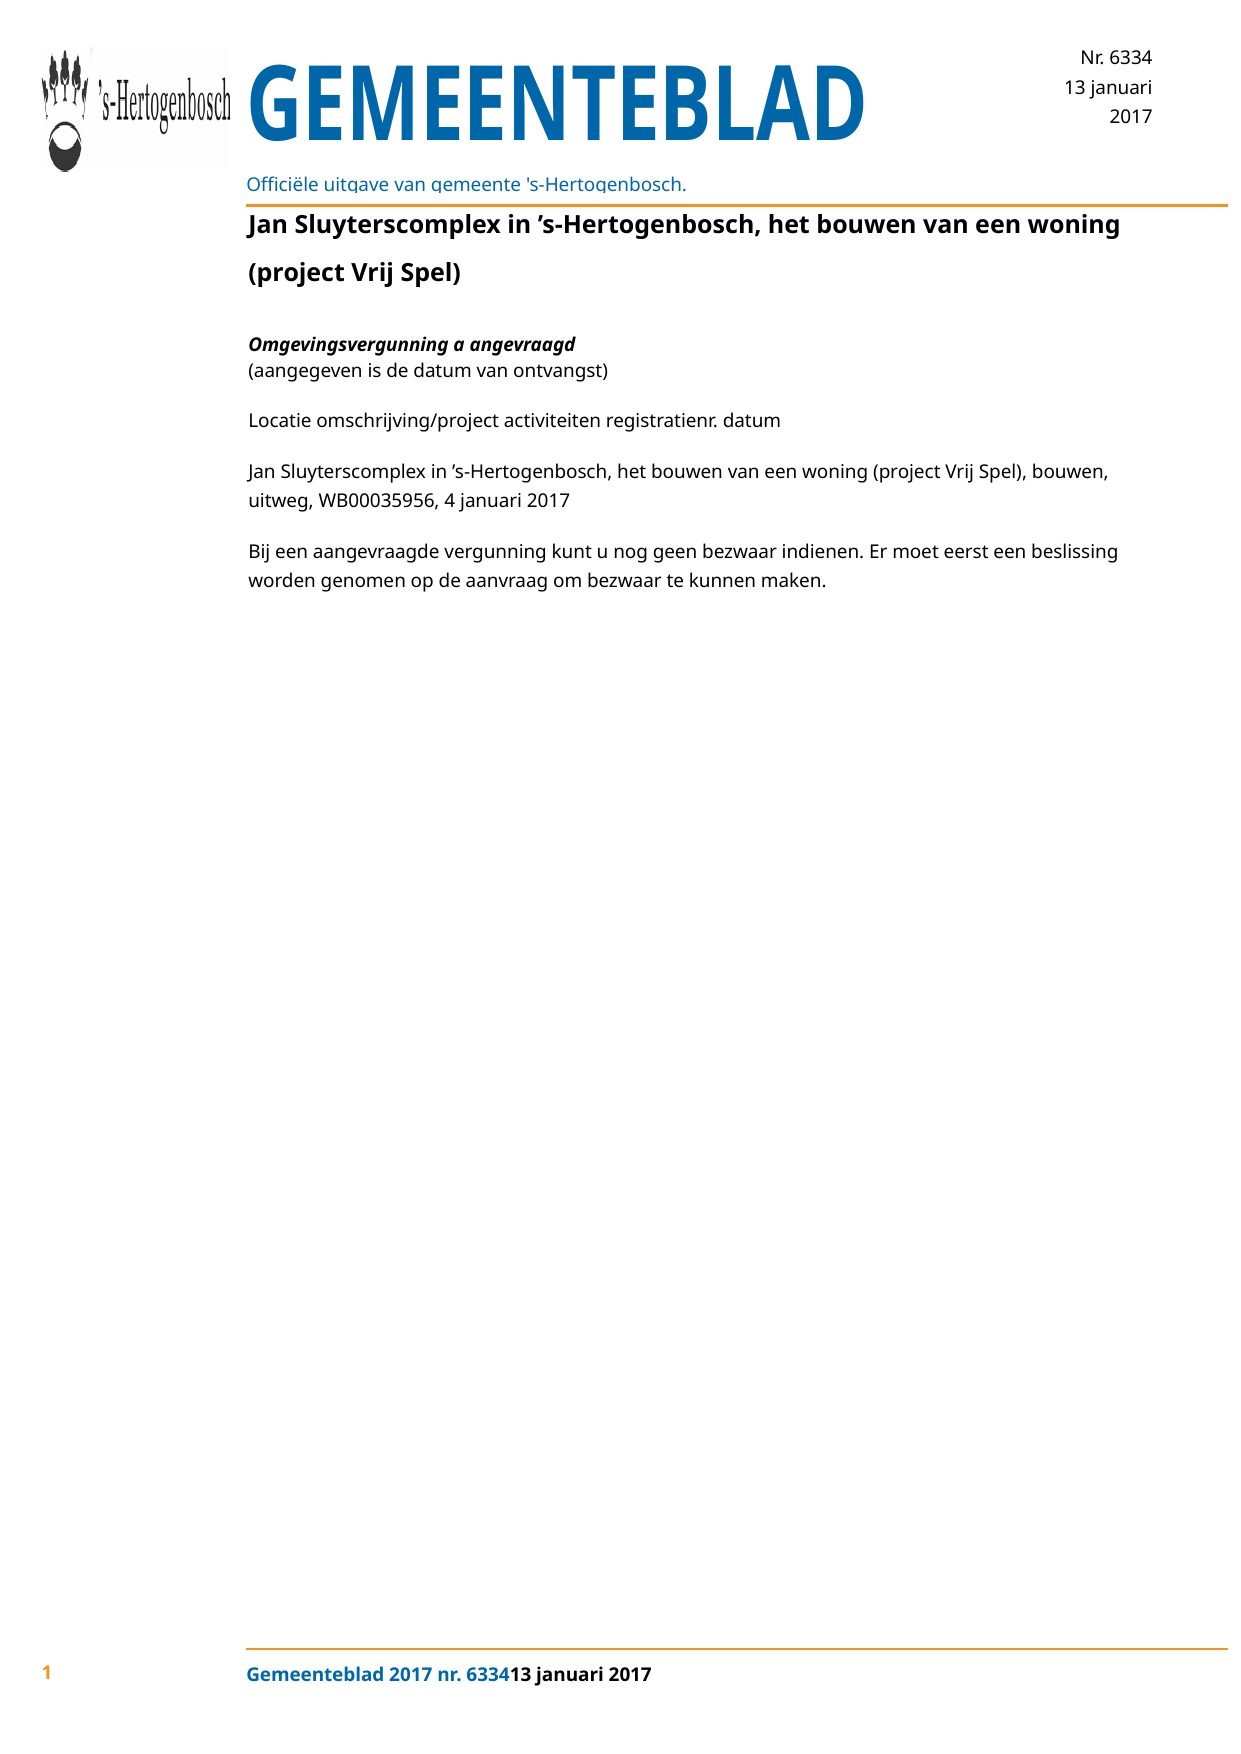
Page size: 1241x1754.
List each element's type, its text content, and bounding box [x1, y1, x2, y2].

text Jan Sluyterscomplex in ’s-Hertogenbosch, het bouwen van een woning (project Vrij Spel), bouwen, uitweg, WB00035956, 4 januari 2017 [248, 458, 1152, 513]
picture [41, 47, 231, 172]
text Bij een aangevraagde vergunning kunt u nog geen bezwaar indienen. Er moet eerst een beslissing worden genomen op de aanvraag om bezwaar te kunnen maken. [248, 538, 1152, 593]
text (aangegeven is de datum van ontvangst) [248, 357, 1152, 383]
text Locatie omschrijving/project activiteiten registratienr. datum [248, 408, 1152, 433]
text Jan Sluyterscomplex in ’s-Hertogenbosch, het bouwen van een woning (project Vrij Spel) [248, 207, 1152, 288]
text Omgevingsvergunning a angevraagd [248, 331, 1152, 357]
